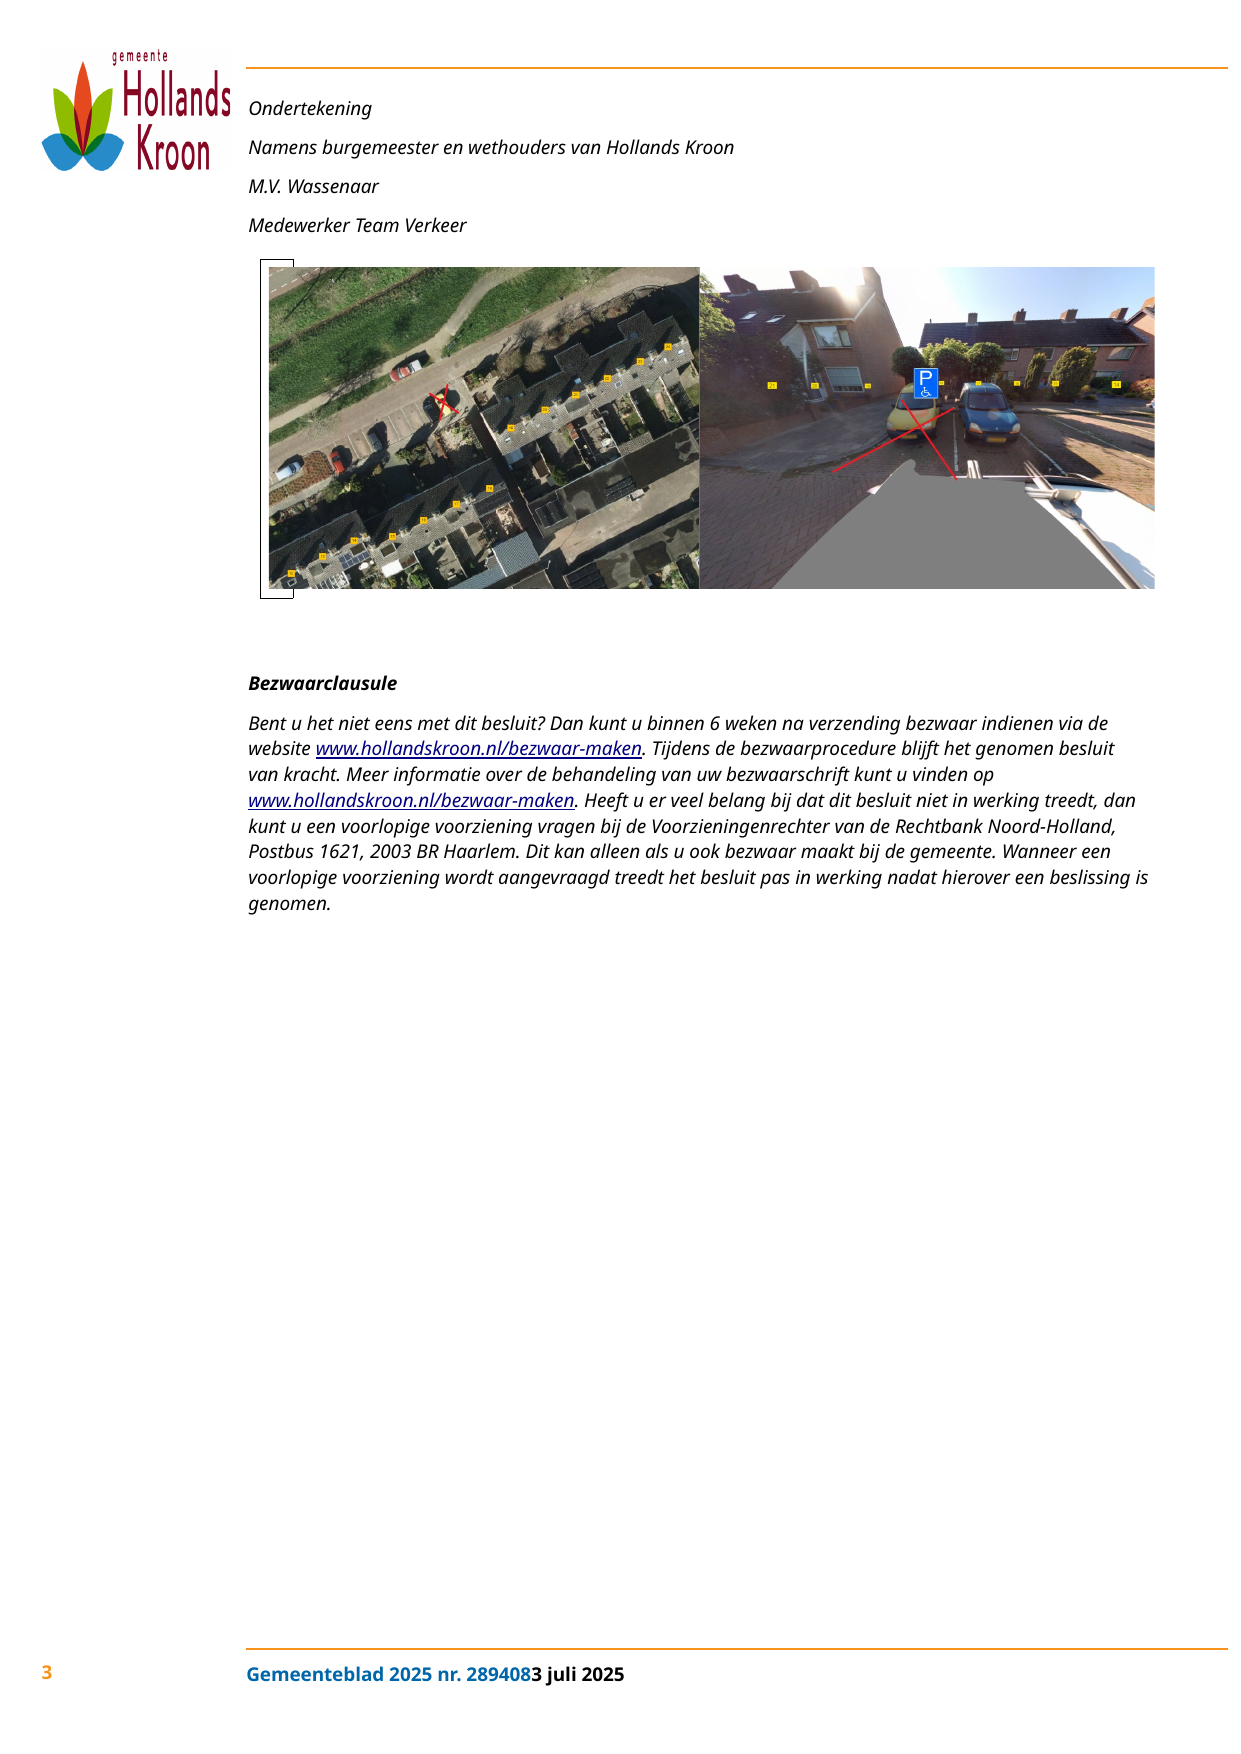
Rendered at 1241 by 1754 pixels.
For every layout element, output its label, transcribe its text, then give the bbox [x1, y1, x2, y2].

text Namens burgemeester en wethouders van Hollands Kroon [248, 134, 1152, 160]
text Bezwaarclausule [248, 671, 1152, 696]
text Medewerker Team Verkeer [248, 213, 1152, 238]
text M.V. Wassenaar [248, 173, 1152, 199]
text Bent u het niet eens met dit besluit? Dan kunt u binnen 6 weken na verzending bezwaar indienen via de website www.hollandskroon.nl/bezwaar-maken. Tijdens de bezwaarprocedure blijft het genomen besluit van kracht. Meer informatie over de behandeling van uw bezwaarschrift kunt u vinden op www.hollandskroon.nl/bezwaar-maken. Heeft u er veel belang bij dat dit besluit niet in werking treedt, dan kunt u een voorlopige voorziening vragen bij de Voorzieningenrechter van de Rechtbank Noord-Holland, Postbus 1621, 2003 BR Haarlem. Dit kan alleen als u ook bezwaar maakt bij de gemeente. Wanneer een voorlopige voorziening wordt aangevraagd treedt het besluit pas in werking nadat hierover een beslissing is genomen. [248, 710, 1152, 916]
picture [268, 267, 1155, 589]
picture [41, 47, 231, 172]
text Ondertekening [248, 95, 1152, 121]
